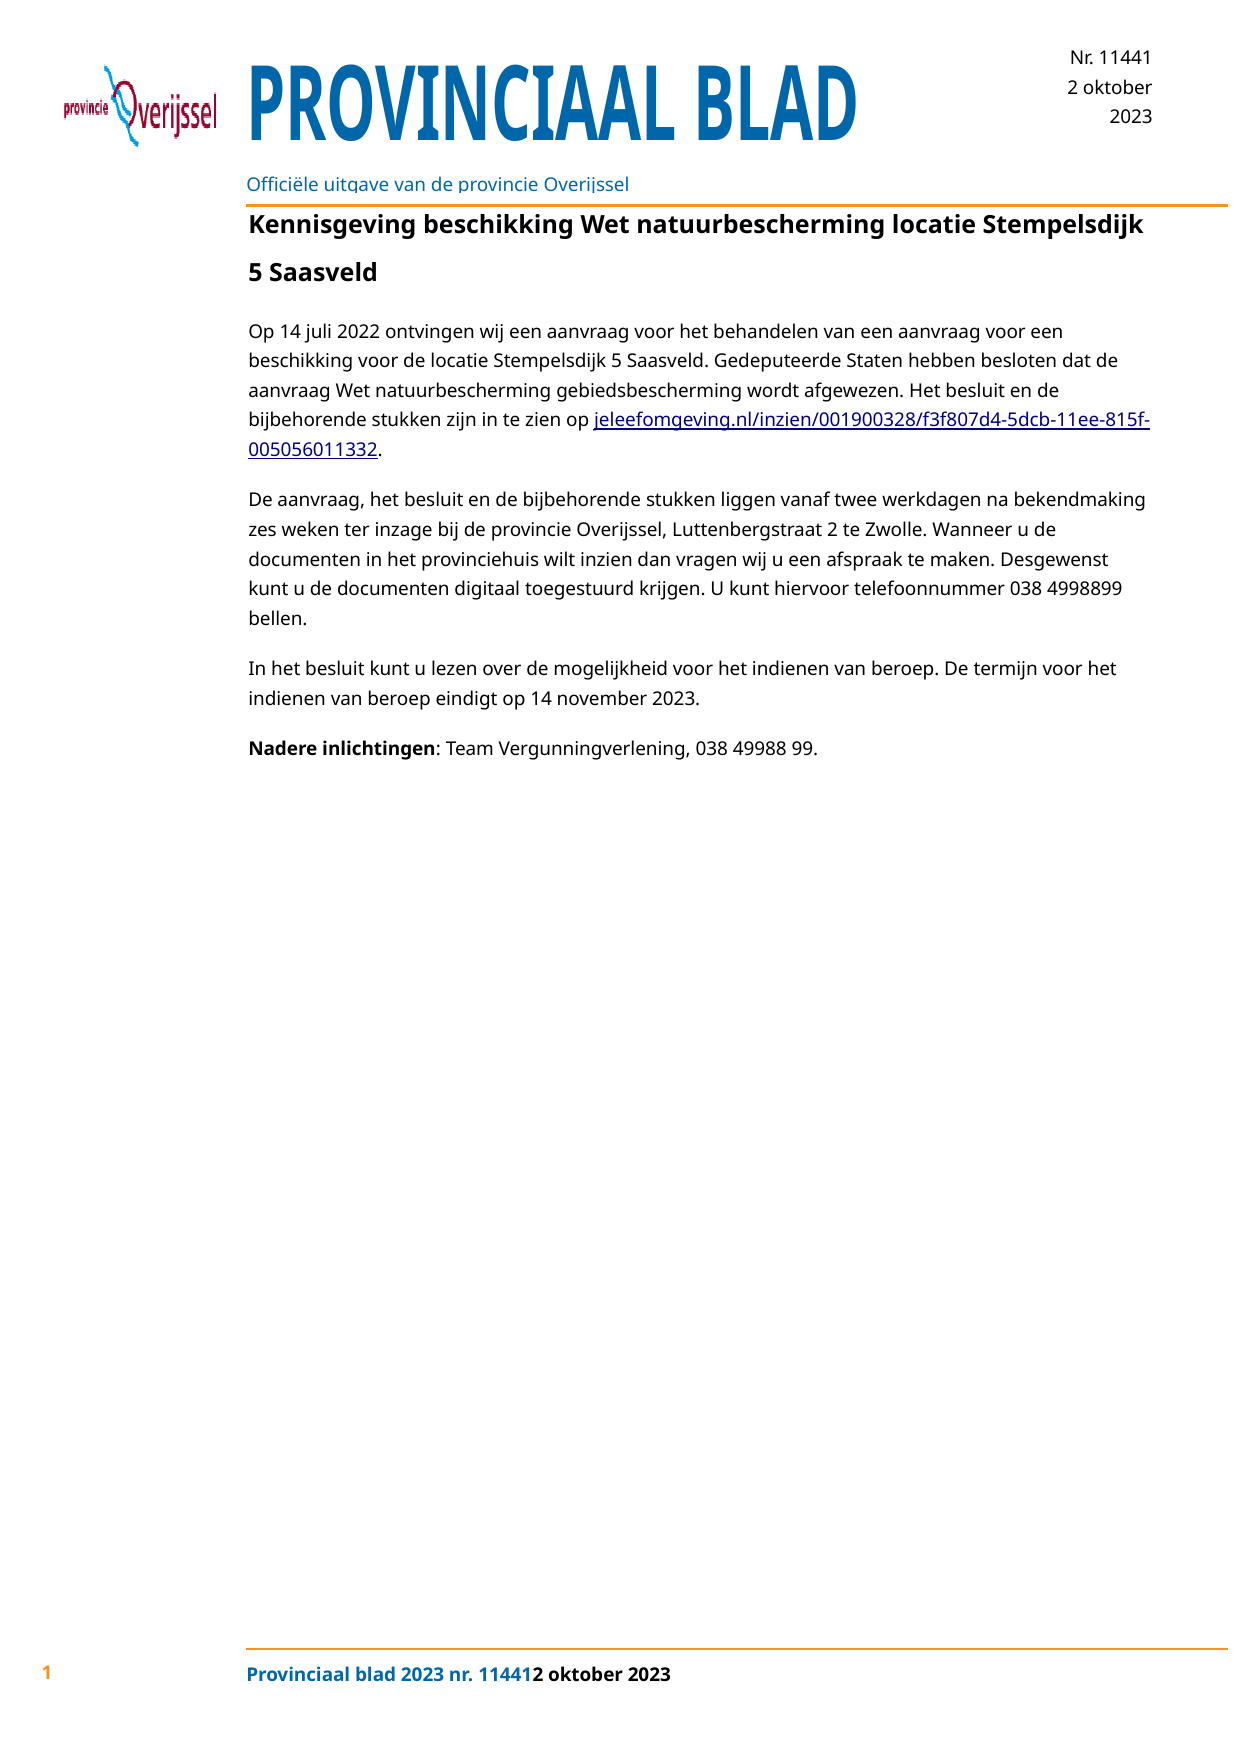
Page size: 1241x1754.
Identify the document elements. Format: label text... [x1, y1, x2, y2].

text In het besluit kunt u lezen over de mogelijkheid voor het indienen van beroep. De termijn voor het indienen van beroep eindigt op 14 november 2023. [248, 655, 1152, 711]
text Op 14 juli 2022 ontvingen wij een aanvraag voor het behandelen van een aanvraag voor een beschikking voor de locatie Stempelsdijk 5 Saasveld. Gedeputeerde Staten hebben besloten dat de aanvraag Wet natuurbescherming gebiedsbescherming wordt afgewezen. Het besluit en de bijbehorende stukken zijn in te zien op jeleefomgeving.nl/inzien/001900328/f3f807d4-5dcb-11ee-815f-005056011332. [248, 318, 1152, 462]
text Nadere inlichtingen: Team Vergunningverlening, 038 49988 99. [248, 735, 1152, 761]
text De aanvraag, het besluit en de bijbehorende stukken liggen vanaf twee werkdagen na bekendmaking zes weken ter inzage bij de provincie Overijssel, Luttenbergstraat 2 te Zwolle. Wanneer u de documenten in het provinciehuis wilt inzien dan vragen wij u een afspraak te maken. Desgewenst kunt u de documenten digitaal toegestuurd krijgen. U kunt hiervoor telefoonnummer 038 4998899 bellen. [248, 487, 1152, 631]
picture [41, 47, 231, 172]
text Kennisgeving beschikking Wet natuurbescherming locatie Stempelsdijk 5 Saasveld [248, 207, 1152, 288]
